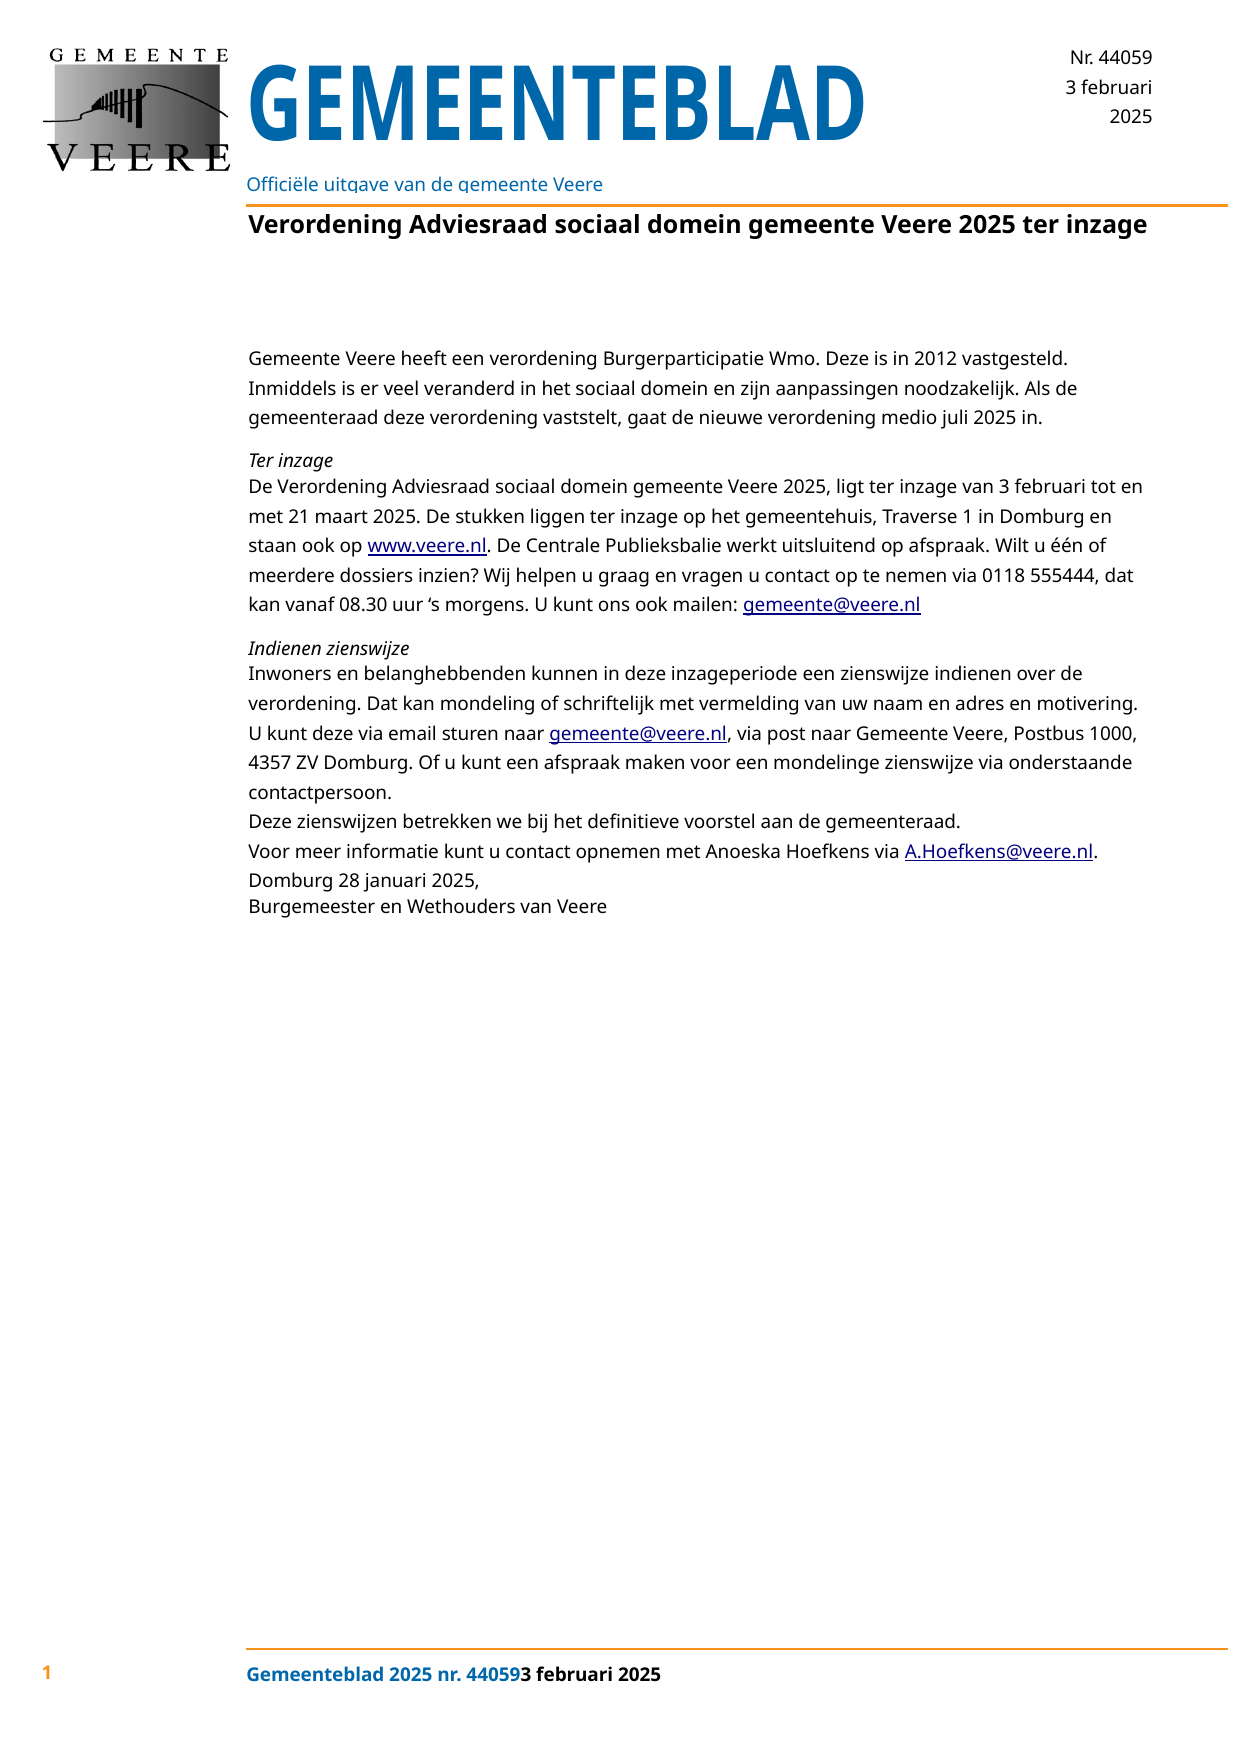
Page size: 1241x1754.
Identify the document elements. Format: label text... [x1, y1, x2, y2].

text Inwoners en belanghebbenden kunnen in deze inzageperiode een zienswijze indienen over de verordening. Dat kan mondeling of schriftelijk met vermelding van uw naam en adres en motivering. U kunt deze via email sturen naar gemeente@veere.nl, via post naar Gemeente Veere, Postbus 1000, 4357 ZV Domburg. Of u kunt een afspraak maken voor een mondelinge zienswijze via onderstaande contactpersoon. [248, 661, 1152, 804]
text Domburg 28 januari 2025, [248, 868, 1152, 893]
text De Verordening Adviesraad sociaal domein gemeente Veere 2025, ligt ter inzage van 3 februari tot en met 21 maart 2025. De stukken liggen ter inzage op het gemeentehuis, Traverse 1 in Domburg en staan ook op www.veere.nl. De Centrale Publieksbalie werkt uitsluitend op afspraak. Wilt u één of meerdere dossiers inzien? Wij helpen u graag en vragen u contact op te nemen via 0118 555444, dat kan vanaf 08.30 uur ‘s morgens. U kunt ons ook mailen: gemeente@veere.nl [248, 473, 1152, 617]
text Ter inzage [248, 448, 1152, 473]
text Voor meer informatie kunt u contact opnemen met Anoeska Hoefkens via A.Hoefkens@veere.nl. [248, 838, 1152, 864]
text Verordening Adviesraad sociaal domein gemeente Veere 2025 ter inzage [248, 207, 1152, 241]
text Indienen zienswijze [248, 635, 1152, 661]
picture [41, 47, 231, 172]
text Burgemeester en Wethouders van Veere [248, 893, 1152, 919]
text Gemeente Veere heeft een verordening Burgerparticipatie Wmo. Deze is in 2012 vastgesteld. Inmiddels is er veel veranderd in het sociaal domein en zijn aanpassingen noodzakelijk. Als de gemeenteraad deze verordening vaststelt, gaat de nieuwe verordening medio juli 2025 in. [248, 345, 1152, 430]
text Deze zienswijzen betrekken we bij het definitieve voorstel aan de gemeenteraad. [248, 808, 1152, 834]
